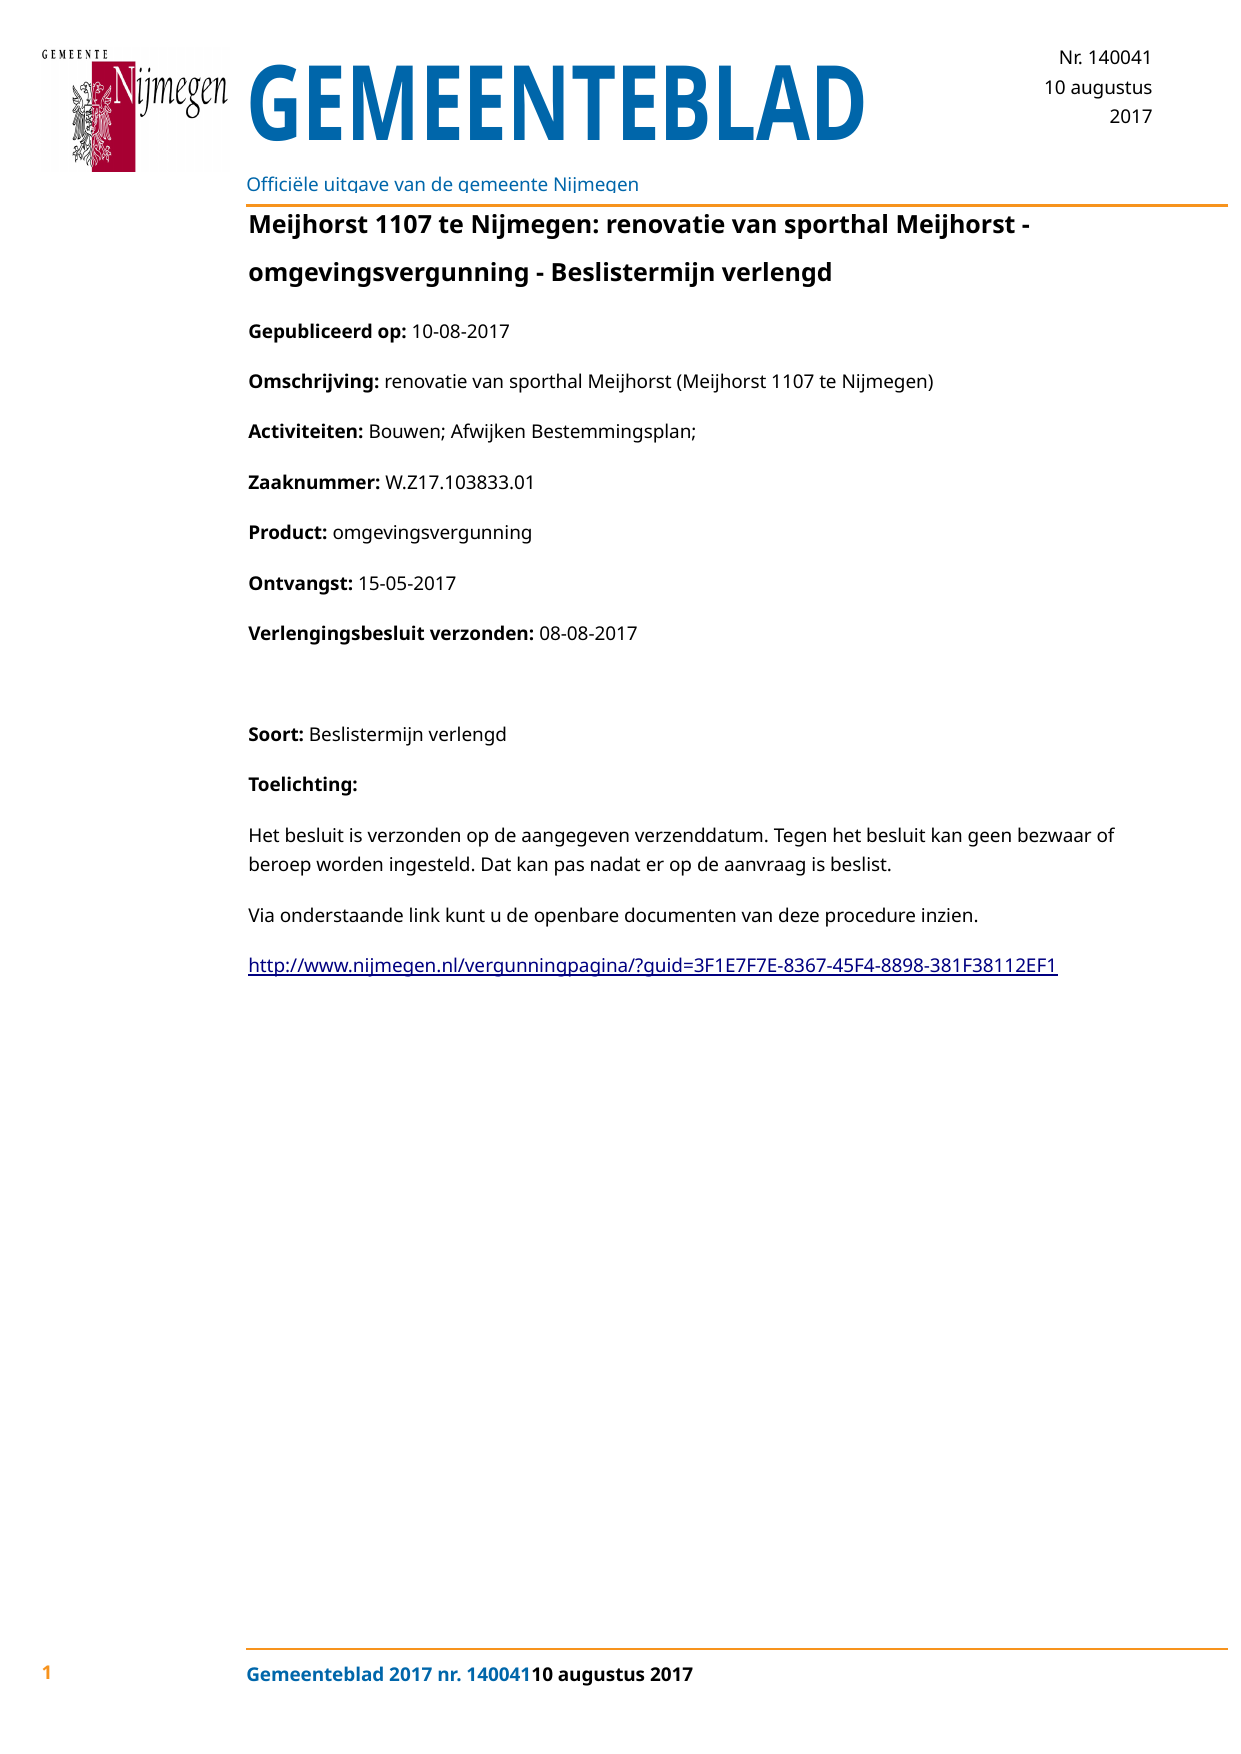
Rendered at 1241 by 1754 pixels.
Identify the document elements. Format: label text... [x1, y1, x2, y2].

text Soort: Beslistermijn verlengd [248, 721, 1152, 747]
text Via onderstaande link kunt u de openbare documenten van deze procedure inzien. [248, 902, 1152, 928]
text Activiteiten: Bouwen; Afwijken Bestemmingsplan; [248, 419, 1152, 444]
text Product: omgevingsvergunning [248, 519, 1152, 545]
text Toelichting: [248, 772, 1152, 797]
text Verlengingsbesluit verzonden: 08-08-2017 [248, 620, 1152, 646]
text http://www.nijmegen.nl/vergunningpagina/?guid=3F1E7F7E-8367-45F4-8898-381F38112EF1 [248, 952, 1152, 978]
text Gepubliceerd op: 10-08-2017 [248, 318, 1152, 344]
picture [41, 47, 231, 172]
text Zaaknummer: W.Z17.103833.01 [248, 469, 1152, 495]
text Het besluit is verzonden op de aangegeven verzenddatum. Tegen het besluit kan geen bezwaar of beroep worden ingesteld. Dat kan pas nadat er op de aanvraag is beslist. [248, 822, 1152, 877]
text Meijhorst 1107 te Nijmegen: renovatie van sporthal Meijhorst - omgevingsvergunning - Beslistermijn verlengd [248, 207, 1152, 288]
text Omschrijving: renovatie van sporthal Meijhorst (Meijhorst 1107 te Nijmegen) [248, 368, 1152, 394]
text Ontvangst: 15-05-2017 [248, 570, 1152, 596]
